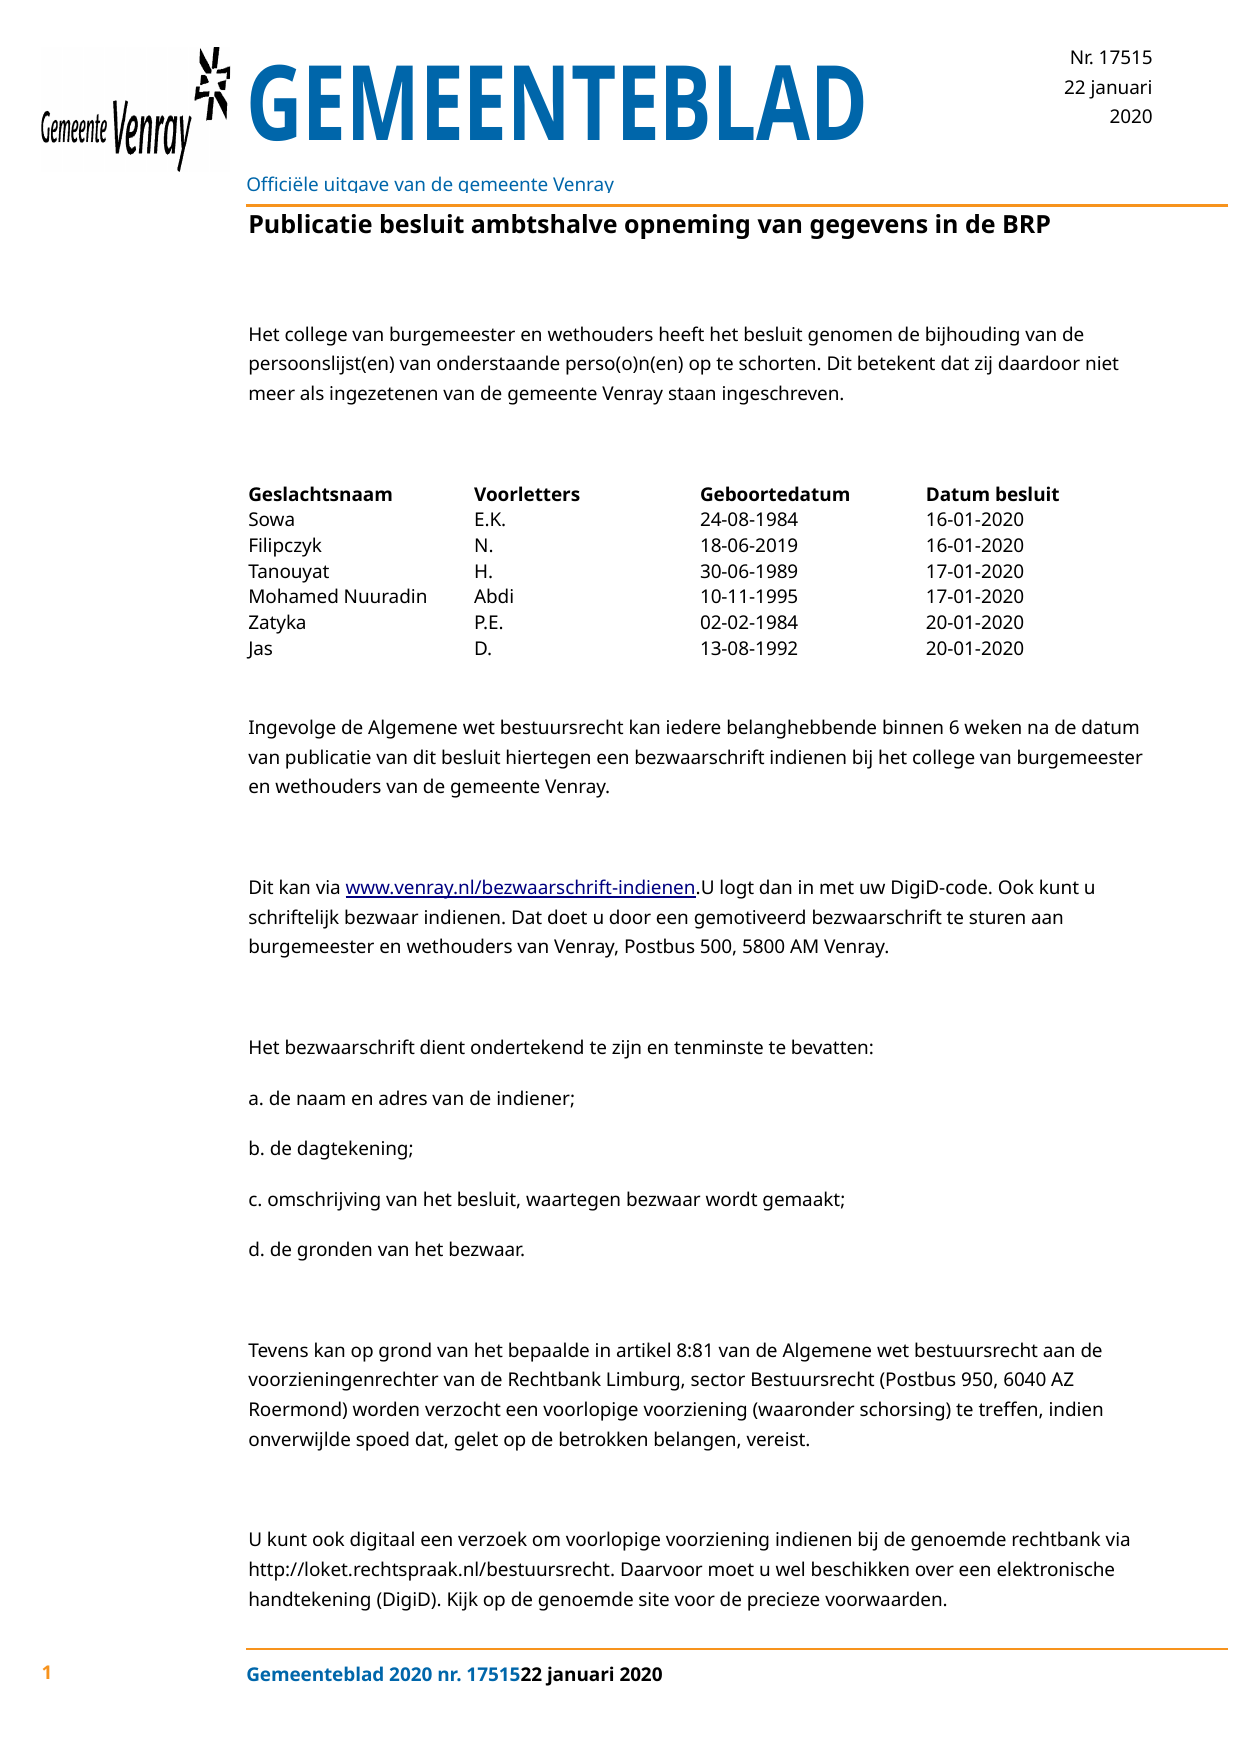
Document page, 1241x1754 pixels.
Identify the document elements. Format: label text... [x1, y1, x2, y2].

table_cell Tanouyat [248, 558, 474, 584]
table_header Geboortedatum [700, 481, 926, 507]
table_cell 24-08-1984 [700, 507, 926, 532]
table_cell 16-01-2020 [926, 532, 1152, 558]
table_cell Zatyka [248, 610, 474, 635]
table_cell Sowa [248, 507, 474, 532]
text a. de naam en adres van de indiener; [248, 1085, 1152, 1111]
table_cell 20-01-2020 [926, 610, 1152, 635]
table_header Voorletters [474, 481, 700, 507]
table_cell 02-02-1984 [700, 610, 926, 635]
table_cell 17-01-2020 [926, 584, 1152, 609]
text Het college van burgemeester en wethouders heeft het besluit genomen de bijhouding van de persoonslijst(en) van onderstaande perso(o)n(en) op te schorten. Dit betekent dat zij daardoor niet meer als ingezetenen van de gemeente Venray staan ingeschreven. [248, 321, 1152, 406]
table_header Datum besluit [926, 481, 1152, 507]
text U kunt ook digitaal een verzoek om voorlopige voorziening indienen bij de genoemde rechtbank via http://loket.rechtspraak.nl/bestuursrecht. Daarvoor moet u wel beschikken over een elektronische handtekening (DigiD). Kijk op de genoemde site voor de precieze voorwaarden. [248, 1527, 1152, 1612]
table_cell Abdi [474, 584, 700, 609]
table_cell Jas [248, 635, 474, 661]
text Dit kan via www.venray.nl/bezwaarschrift-indienen.U logt dan in met uw DigiD-code. Ook kunt u schriftelijk bezwaar indienen. Dat doet u door een gemotiveerd bezwaarschrift te sturen aan burgemeester en wethouders van Venray, Postbus 500, 5800 AM Venray. [248, 874, 1152, 959]
table_cell 16-01-2020 [926, 507, 1152, 532]
text d. de gronden van het bezwaar. [248, 1236, 1152, 1262]
table_cell Mohamed Nuuradin [248, 584, 474, 609]
table_cell Filipczyk [248, 532, 474, 558]
text b. de dagtekening; [248, 1135, 1152, 1161]
text c. omschrijving van het besluit, waartegen bezwaar wordt gemaakt; [248, 1186, 1152, 1212]
text Tevens kan op grond van het bepaalde in artikel 8:81 van de Algemene wet bestuursrecht aan de voorzieningenrechter van de Rechtbank Limburg, sector Bestuursrecht (Postbus 950, 6040 AZ Roermond) worden verzocht een voorlopige voorziening (waaronder schorsing) te treffen, indien onverwijlde spoed dat, gelet op de betrokken belangen, vereist. [248, 1337, 1152, 1452]
table_cell D. [474, 635, 700, 661]
table_header Geslachtsnaam [248, 481, 474, 507]
table_cell 30-06-1989 [700, 558, 926, 584]
text Publicatie besluit ambtshalve opneming van gegevens in de BRP [248, 207, 1152, 241]
table_cell N. [474, 532, 700, 558]
table_cell P.E. [474, 610, 700, 635]
text Ingevolge de Algemene wet bestuursrecht kan iedere belanghebbende binnen 6 weken na de datum van publicatie van dit besluit hiertegen een bezwaarschrift indienen bij het college van burgemeester en wethouders van de gemeente Venray. [248, 714, 1152, 799]
table_cell 18-06-2019 [700, 532, 926, 558]
table_cell E.K. [474, 507, 700, 532]
table_cell 10-11-1995 [700, 584, 926, 609]
table_cell 20-01-2020 [926, 635, 1152, 661]
picture [41, 47, 231, 172]
text Het bezwaarschrift dient ondertekend te zijn en tenminste te bevatten: [248, 1034, 1152, 1060]
table_cell 13-08-1992 [700, 635, 926, 661]
table_cell H. [474, 558, 700, 584]
table_cell 17-01-2020 [926, 558, 1152, 584]
